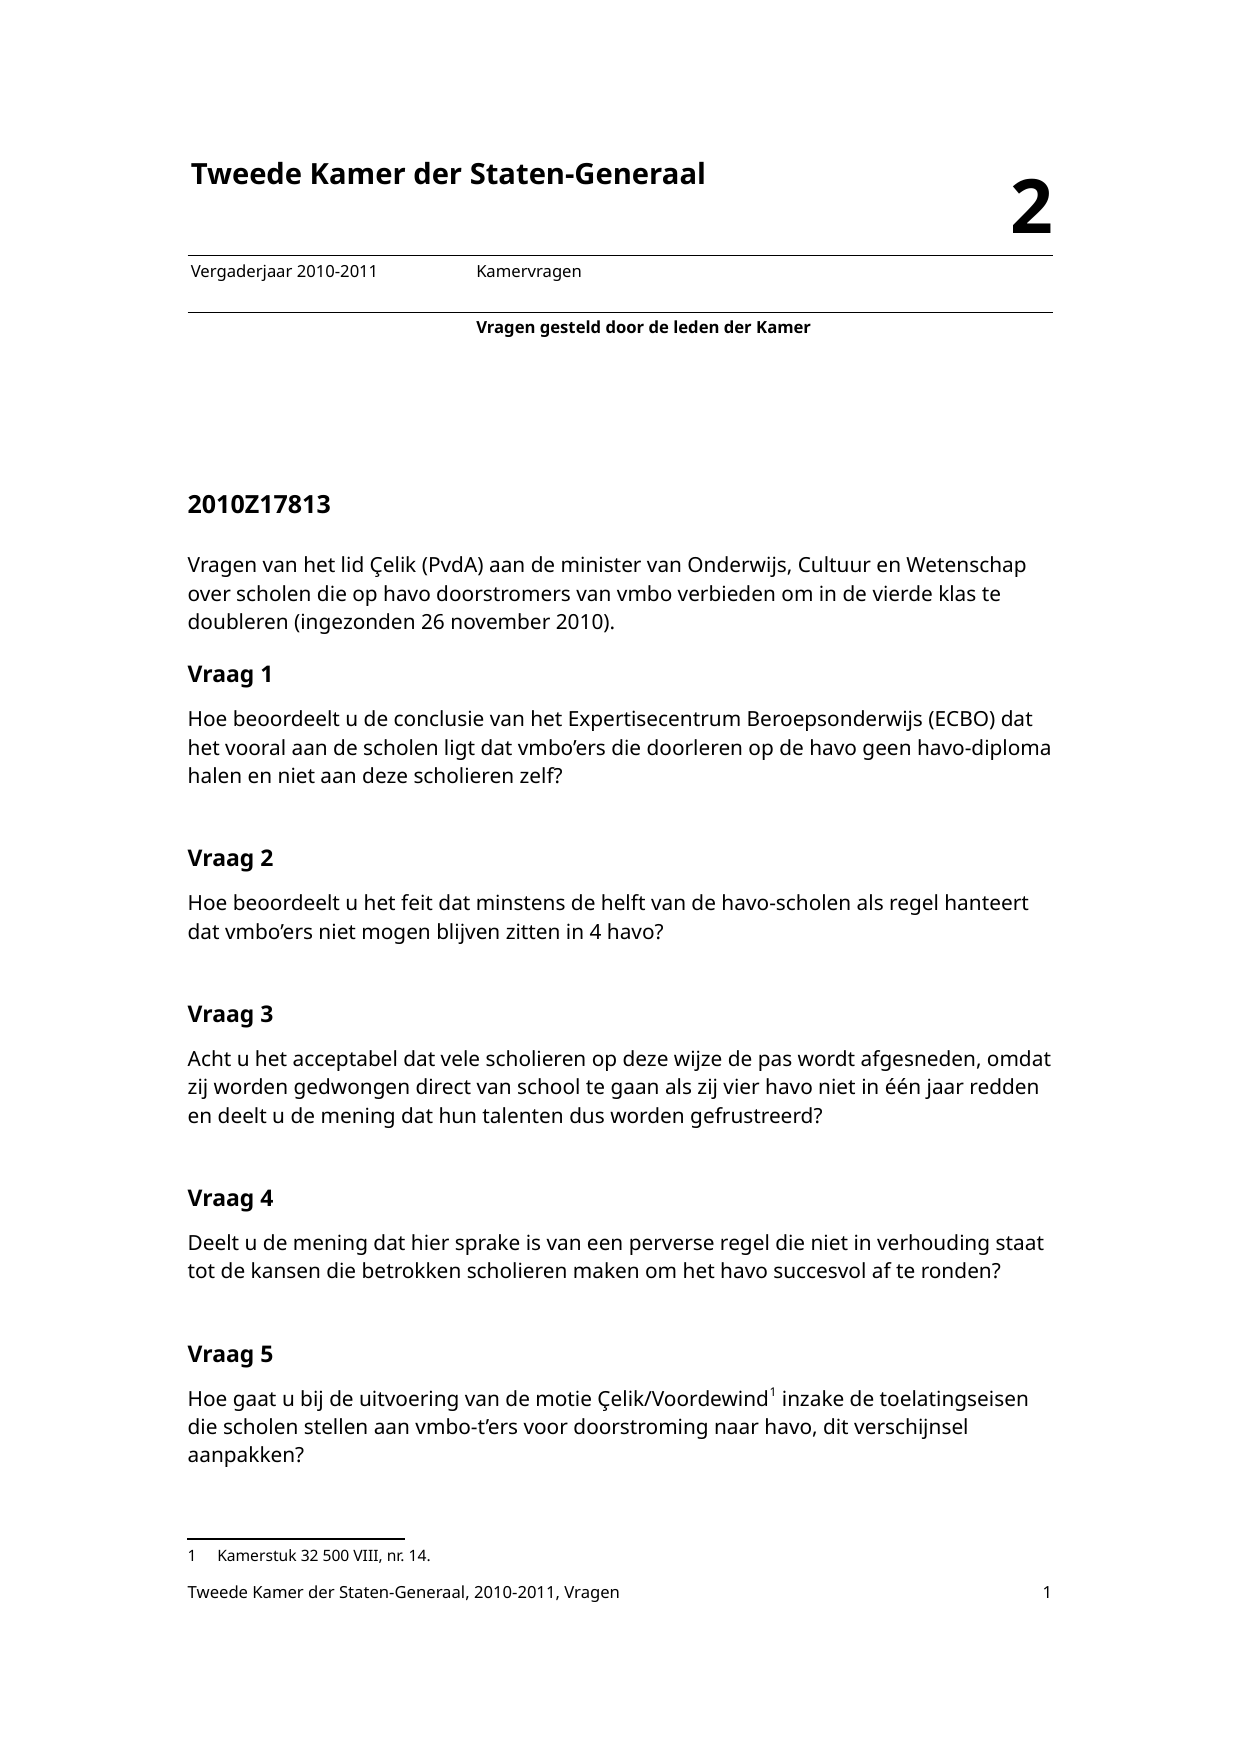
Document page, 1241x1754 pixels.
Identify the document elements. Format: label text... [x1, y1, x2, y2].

subtitle Vraag 1 [187, 658, 1053, 689]
table_cell [188, 313, 473, 339]
text Acht u het acceptabel dat vele scholieren op deze wijze de pas wordt afgesneden, omdat zij worden gedwongen direct van school te gaan als zij vier havo niet in één jaar redden en deelt u de mening dat hun talenten dus worden gefrustreerd? [187, 1044, 1053, 1129]
text Hoe beoordeelt u de conclusie van het Expertisecentrum Beroepsonderwijs (ECBO) dat het vooral aan de scholen ligt dat vmbo’ers die doorleren op de havo geen havo-diploma halen en niet aan deze scholieren zelf? [187, 704, 1053, 790]
text Hoe beoordeelt u het feit dat minstens de helft van de havo-scholen als regel hanteert dat vmbo’ers niet mogen blijven zitten in 4 havo? [187, 888, 1053, 945]
table_cell Vragen gesteld door de leden der Kamer [473, 313, 1053, 339]
text Vragen van het lid Çelik (PvdA) aan de minister van Onderwijs, Cultuur en Wetenschap over scholen die op havo doorstromers van vmbo verbieden om in de vierde klas te doubleren (ingezonden 26 november 2010). [187, 550, 1053, 636]
table_header Tweede Kamer der Staten-Generaal [188, 150, 879, 255]
subtitle Vraag 2 [187, 842, 1053, 873]
text Deelt u de mening dat hier sprake is van een perverse regel die niet in verhouding staat tot de kansen die betrokken scholieren maken om het havo succesvol af te ronden? [187, 1228, 1053, 1285]
text 2010Z17813 [187, 487, 1053, 521]
table_header 2 [880, 150, 1053, 255]
subtitle Vraag 3 [187, 998, 1053, 1029]
text Hoe gaat u bij de uitvoering van de motie Çelik/Voordewind inzake de toelatingseisen die scholen stellen aan vmbo-t’ers voor doorstroming naar havo, dit verschijnsel aanpakken? [187, 1384, 1053, 1469]
table_cell Vergaderjaar 2010-2011 [188, 256, 473, 312]
text Kamerstuk 32 500 VIII, nr. 14. [187, 1538, 1053, 1566]
table_cell Kamervragen [473, 256, 1053, 312]
subtitle Vraag 4 [187, 1182, 1053, 1213]
subtitle Vraag 5 [187, 1337, 1053, 1369]
